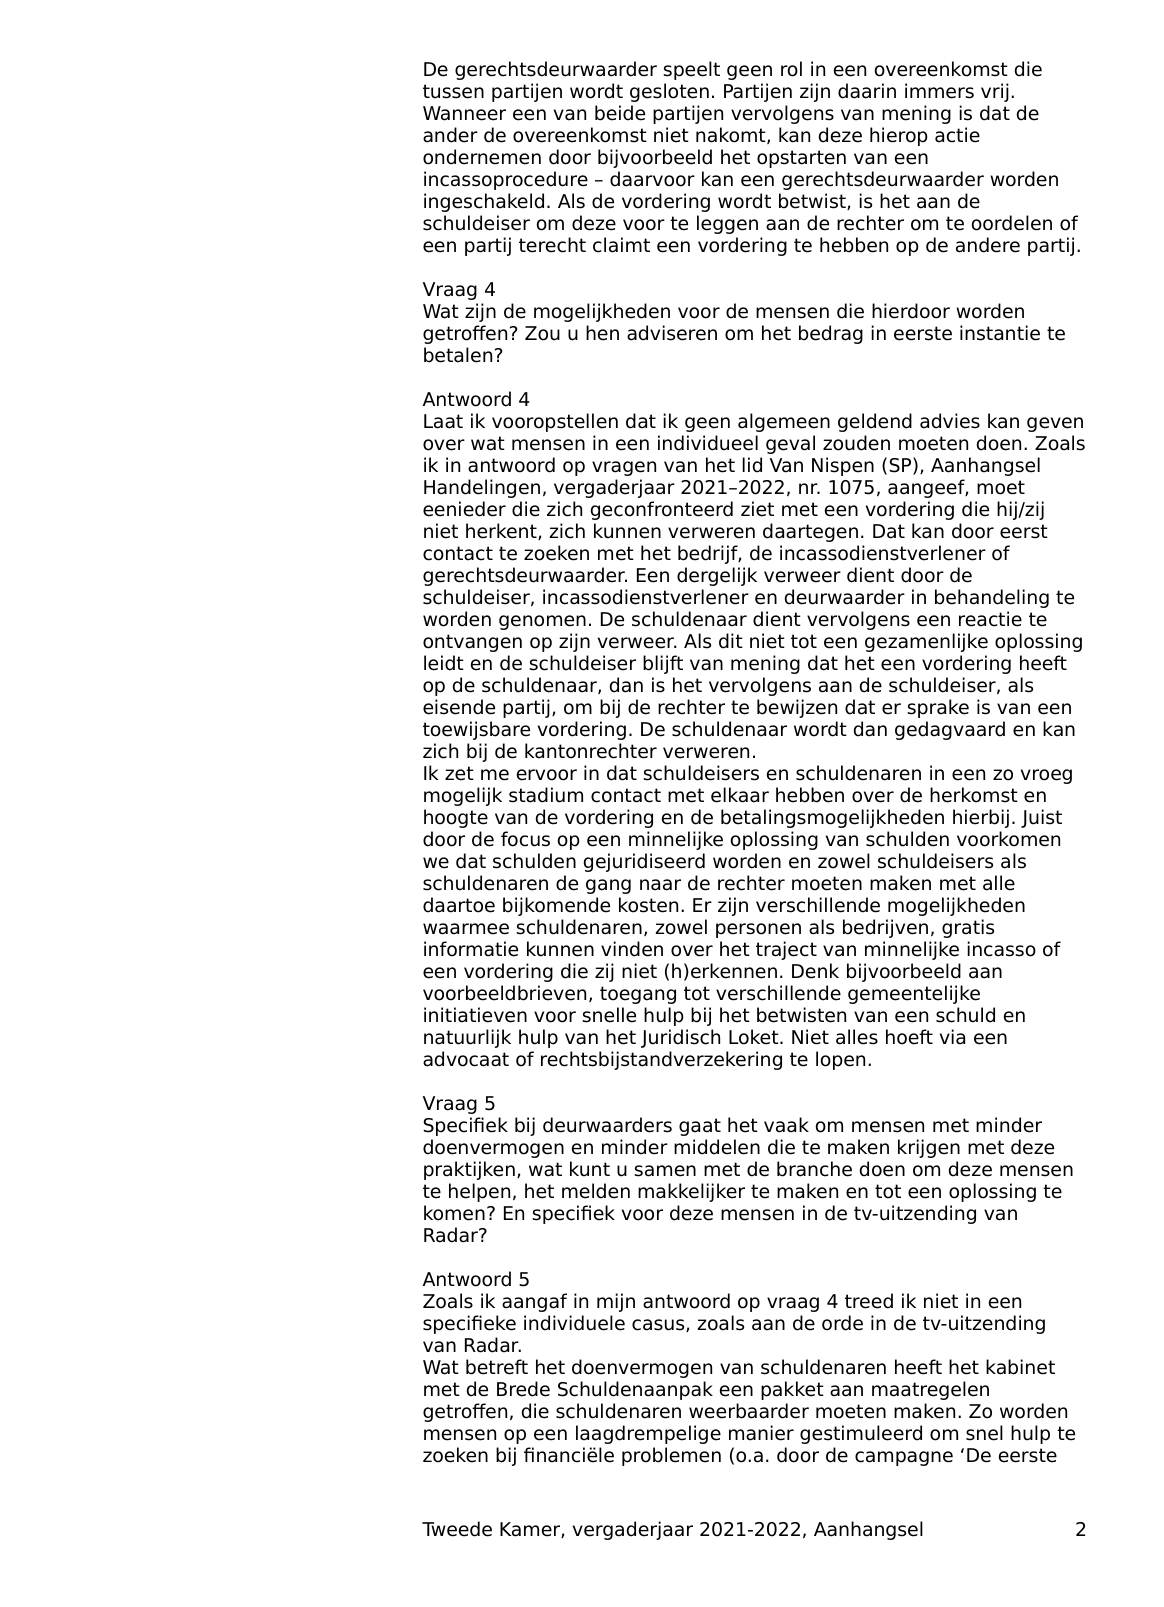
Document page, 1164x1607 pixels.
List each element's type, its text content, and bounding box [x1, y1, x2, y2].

text Vraag 4 [422, 279, 1087, 301]
text Wat zijn de mogelijkheden voor de mensen die hierdoor worden getroffen? Zou u hen adviseren om het bedrag in eerste instantie te betalen? [422, 301, 1087, 367]
text Antwoord 5 [422, 1269, 1087, 1291]
text Zoals ik aangaf in mijn antwoord op vraag 4 treed ik niet in een specifieke individuele casus, zoals aan de orde in de tv-uitzending van Radar. [422, 1291, 1087, 1357]
text Vraag 5 [422, 1093, 1087, 1115]
text Antwoord 4 [422, 389, 1087, 411]
text Ik zet me ervoor in dat schuldeisers en schuldenaren in een zo vroeg mogelijk stadium contact met elkaar hebben over de herkomst en hoogte van de vordering en de betalingsmogelijkheden hierbij. Juist door de focus op een minnelijke oplossing van schulden voorkomen we dat schulden gejuridiseerd worden en zowel schuldeisers als schuldenaren de gang naar de rechter moeten maken met alle daartoe bijkomende kosten. Er zijn verschillende mogelijkheden waarmee schuldenaren, zowel personen als bedrijven, gratis informatie kunnen vinden over het traject van minnelijke incasso of een vordering die zij niet (h)erkennen. Denk bijvoorbeeld aan voorbeeldbrieven, toegang tot verschillende gemeentelijke initiatieven voor snelle hulp bij het betwisten van een schuld en natuurlijk hulp van het Juridisch Loket. Niet alles hoeft via een advocaat of rechtsbijstandverzekering te lopen. [422, 763, 1087, 1071]
text Specifiek bij deurwaarders gaat het vaak om mensen met minder doenvermogen en minder middelen die te maken krijgen met deze praktijken, wat kunt u samen met de branche doen om deze mensen te helpen, het melden makkelijker te maken en tot een oplossing te komen? En specifiek voor deze mensen in de tv-uitzending van Radar? [422, 1115, 1087, 1247]
text Wat betreft het doenvermogen van schuldenaren heeft het kabinet met de Brede Schuldenaanpak een pakket aan maatregelen getroffen, die schuldenaren weerbaarder moeten maken. Zo worden mensen op een laagdrempelige manier gestimuleerd om snel hulp te zoeken bij financiële problemen (o.a. door de campagne ‘De eerste [422, 1357, 1087, 1467]
text Laat ik vooropstellen dat ik geen algemeen geldend advies kan geven over wat mensen in een individueel geval zouden moeten doen. Zoals ik in antwoord op vragen van het lid Van Nispen (SP), Aanhangsel Handelingen, vergaderjaar 2021–2022, nr. 1075, aangeef, moet eenieder die zich geconfronteerd ziet met een vordering die hij/zij niet herkent, zich kunnen verweren daartegen. Dat kan door eerst contact te zoeken met het bedrijf, de incassodienstverlener of gerechtsdeurwaarder. Een dergelijk verweer dient door de schuldeiser, incassodienstverlener en deurwaarder in behandeling te worden genomen. De schuldenaar dient vervolgens een reactie te ontvangen op zijn verweer. Als dit niet tot een gezamenlijke oplossing leidt en de schuldeiser blijft van mening dat het een vordering heeft op de schuldenaar, dan is het vervolgens aan de schuldeiser, als eisende partij, om bij de rechter te bewijzen dat er sprake is van een toewijsbare vordering. De schuldenaar wordt dan gedagvaard en kan zich bij de kantonrechter verweren. [422, 411, 1087, 763]
text De gerechtsdeurwaarder speelt geen rol in een overeenkomst die tussen partijen wordt gesloten. Partijen zijn daarin immers vrij. Wanneer een van beide partijen vervolgens van mening is dat de ander de overeenkomst niet nakomt, kan deze hierop actie ondernemen door bijvoorbeeld het opstarten van een incassoprocedure – daarvoor kan een gerechtsdeurwaarder worden ingeschakeld. Als de vordering wordt betwist, is het aan de schuldeiser om deze voor te leggen aan de rechter om te oordelen of een partij terecht claimt een vordering te hebben op de andere partij. [422, 59, 1087, 257]
